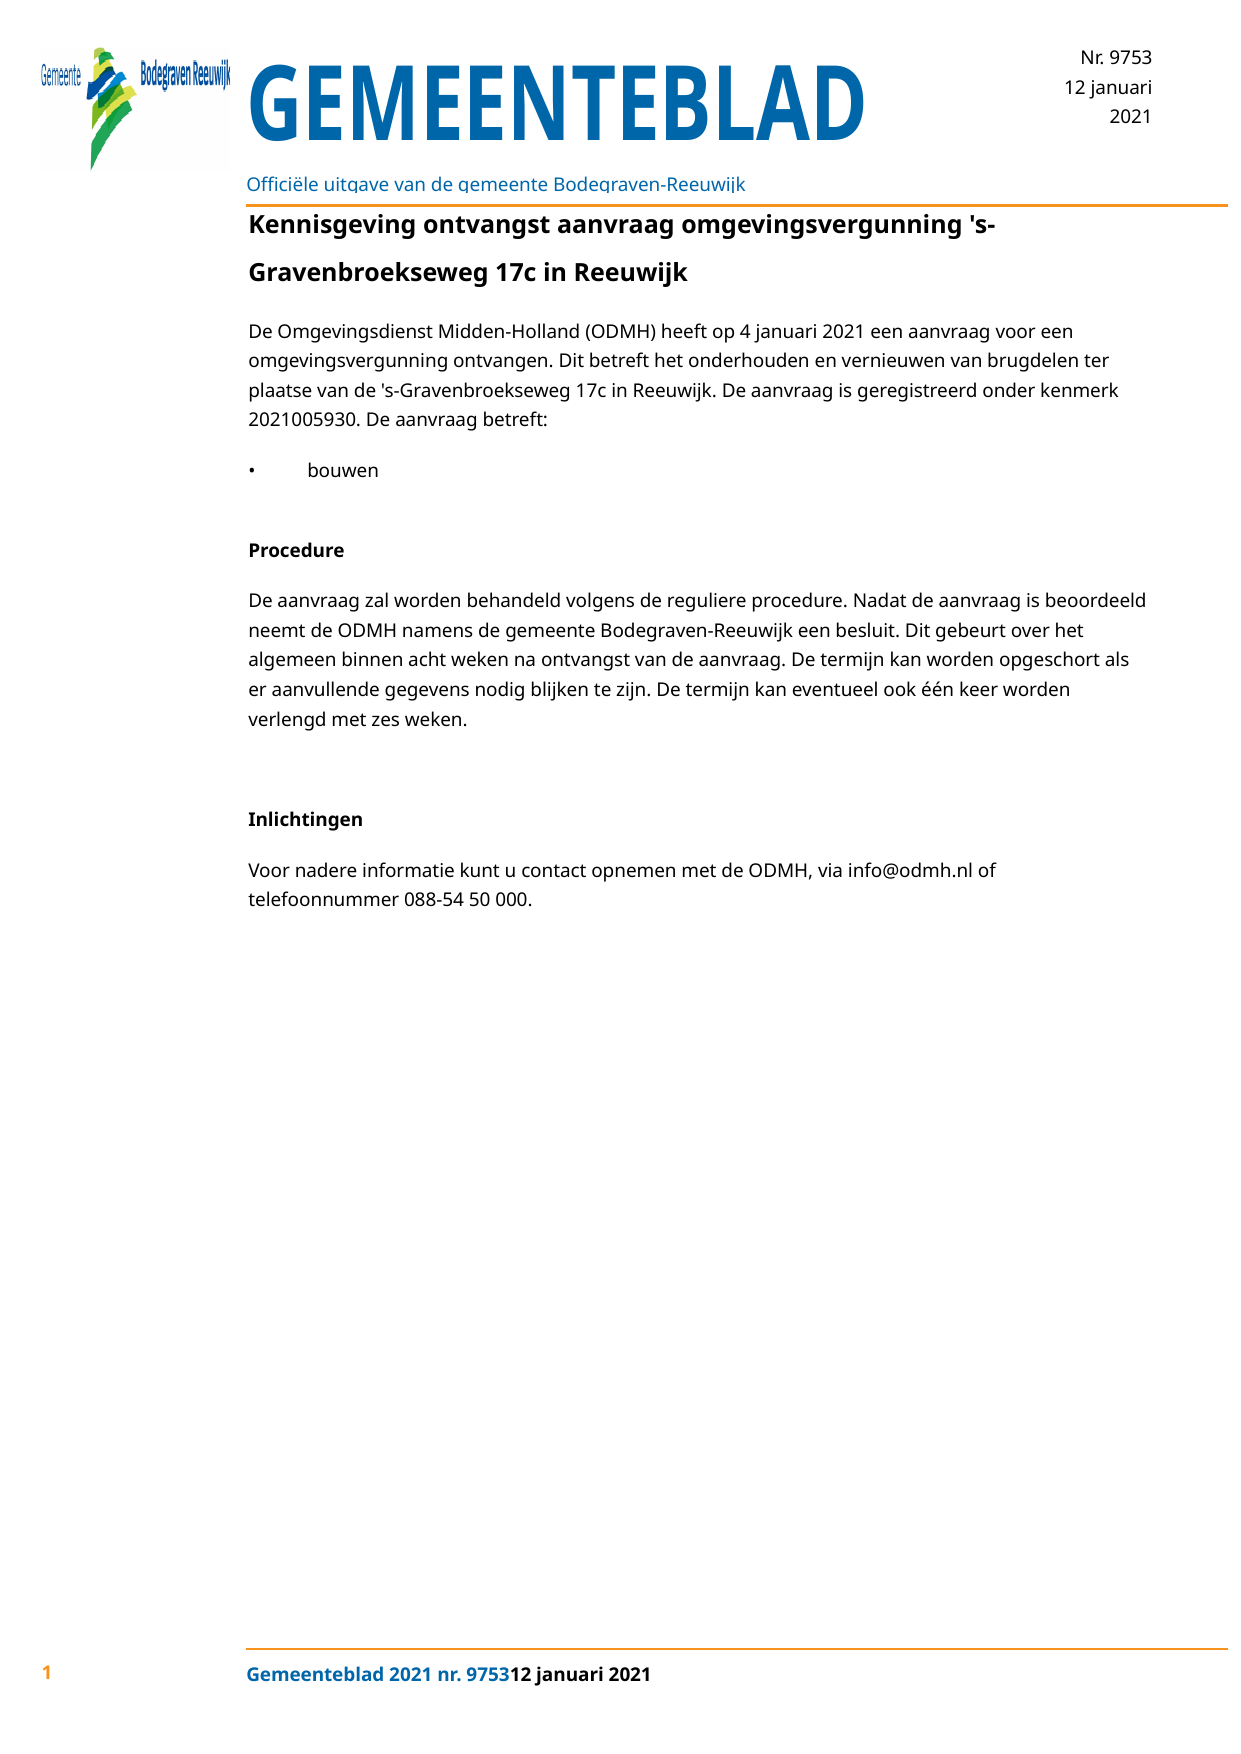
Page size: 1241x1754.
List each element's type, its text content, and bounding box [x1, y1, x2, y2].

text Procedure [248, 537, 1152, 563]
text Voor nadere informatie kunt u contact opnemen met de ODMH, via info@odmh.nl of telefoonnummer 088-54 50 000. [248, 857, 1152, 912]
text De aanvraag zal worden behandeld volgens de reguliere procedure. Nadat de aanvraag is beoordeeld neemt de ODMH namens de gemeente Bodegraven-Reeuwijk een besluit. Dit gebeurt over het algemeen binnen acht weken na ontvangst van de aanvraag. De termijn kan worden opgeschort als er aanvullende gegevens nodig blijken te zijn. De termijn kan eventueel ook één keer worden verlengd met zes weken. [248, 587, 1152, 732]
picture [41, 47, 231, 172]
text Kennisgeving ontvangst aanvraag omgevingsvergunning 's-Gravenbroekseweg 17c in Reeuwijk [248, 207, 1152, 288]
text Inlichtingen [248, 807, 1152, 832]
text De Omgevingsdienst Midden-Holland (ODMH) heeft op 4 januari 2021 een aanvraag voor een omgevingsvergunning ontvangen. Dit betreft het onderhouden en vernieuwen van brugdelen ter plaatse van de 's-Gravenbroekseweg 17c in Reeuwijk. De aanvraag is geregistreerd onder kenmerk 2021005930. De aanvraag betreft: [248, 318, 1152, 432]
list bouwen [248, 457, 1152, 483]
